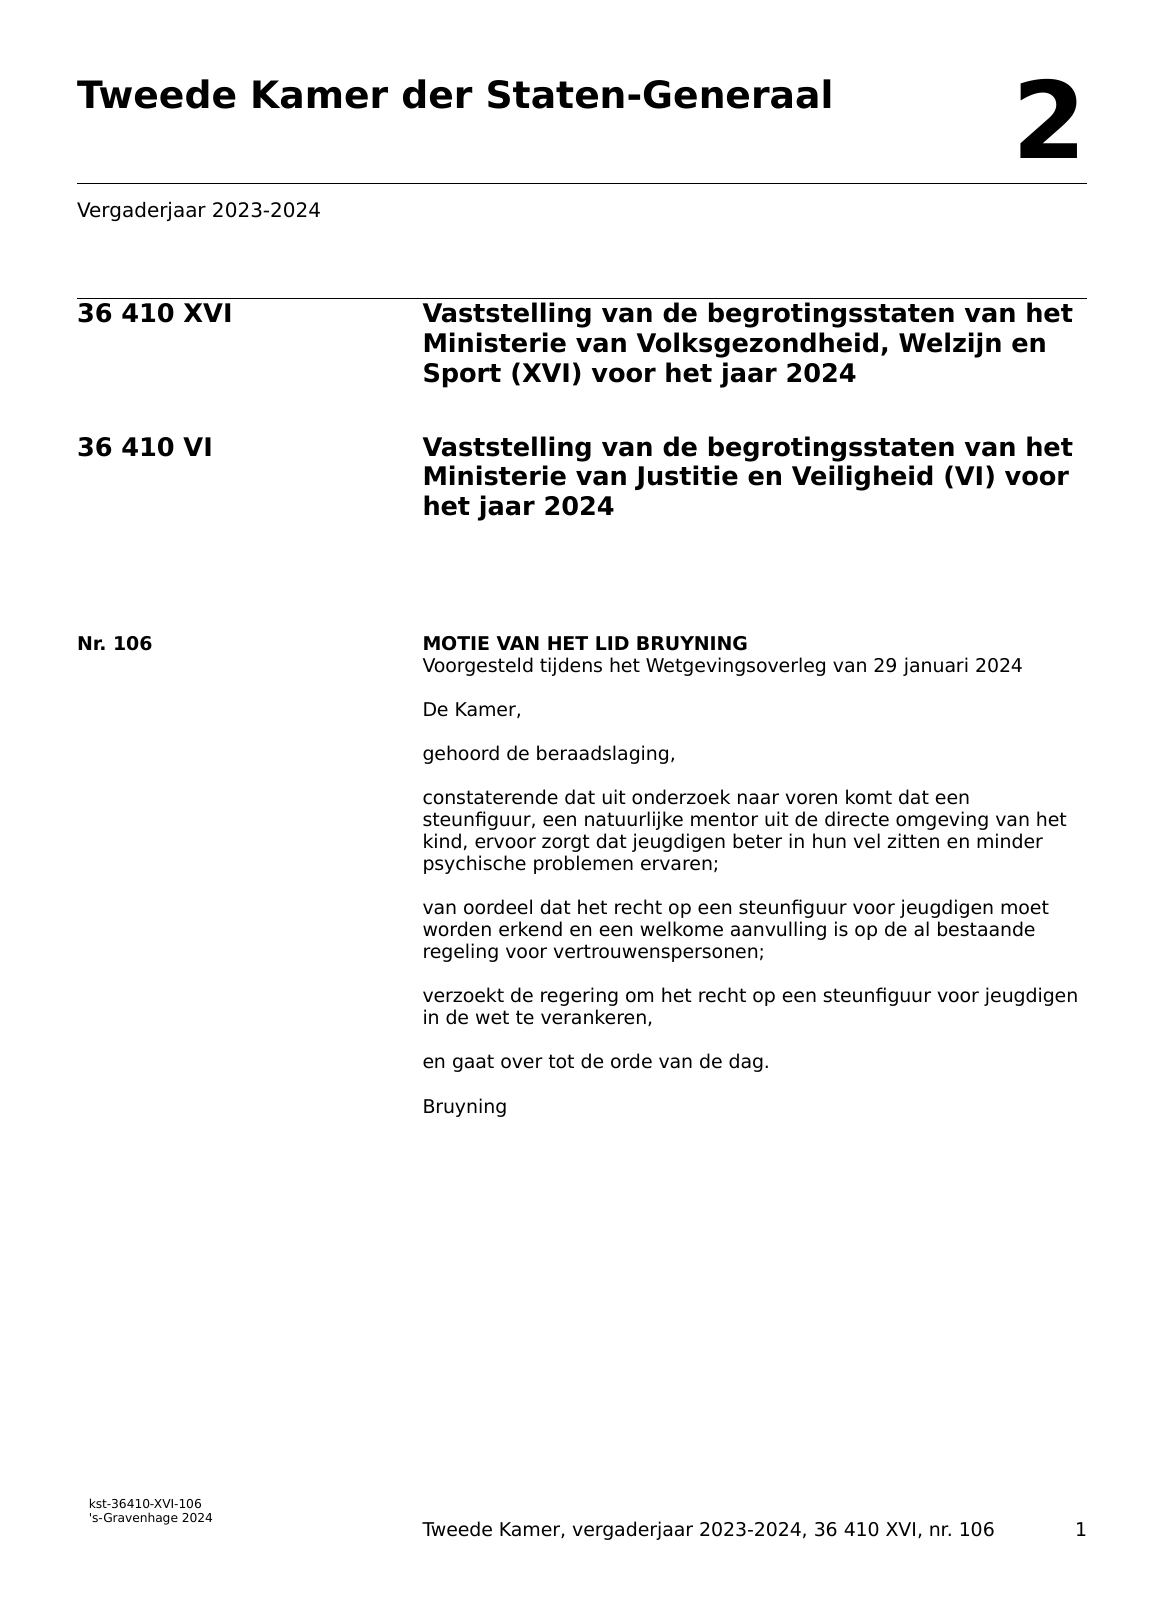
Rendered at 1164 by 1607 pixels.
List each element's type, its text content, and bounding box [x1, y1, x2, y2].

text Bruyning [422, 1096, 1087, 1117]
text 's-Gravenhage 2024 [88, 1511, 323, 1525]
text gehoord de beraadslaging, [422, 743, 1087, 765]
table_header 2 [886, 59, 1087, 183]
text Voorgesteld tijdens het Wetgevingsoverleg van 29 januari 2024 [422, 654, 1087, 676]
text constaterende dat uit onderzoek naar voren komt dat een steunfiguur, een natuurlijke mentor uit de directe omgeving van het kind, ervoor zorgt dat jeugdigen beter in hun vel zitten en minder psychische problemen ervaren; [422, 787, 1087, 875]
text De Kamer, [422, 699, 1087, 721]
text van oordeel dat het recht op een steunfiguur voor jeugdigen moet worden erkend en een welkome aanvulling is op de al bestaande regeling voor vertrouwenspersonen; [422, 897, 1087, 963]
text verzoekt de regering om het recht op een steunfiguur voor jeugdigen in de wet te verankeren, [422, 985, 1087, 1029]
subtitle 36 410 VI Vaststelling van de begrotingsstaten van het Ministerie van Justitie en Veiligheid (VI) voor het jaar 2024 [77, 432, 1087, 521]
subtitle Nr. 106 MOTIE VAN HET LID BRUYNING [77, 632, 1087, 654]
text kst-36410-XVI-106 [88, 1497, 323, 1511]
table_cell Vergaderjaar 2023-2024 [77, 184, 1087, 298]
subtitle 36 410 XVI Vaststelling van de begrotingsstaten van het Ministerie van Volksgezondheid, Welzijn en Sport (XVI) voor het jaar 2024 [77, 299, 1087, 388]
table_header Tweede Kamer der Staten-Generaal [77, 59, 886, 183]
text en gaat over tot de orde van de dag. [422, 1051, 1087, 1073]
